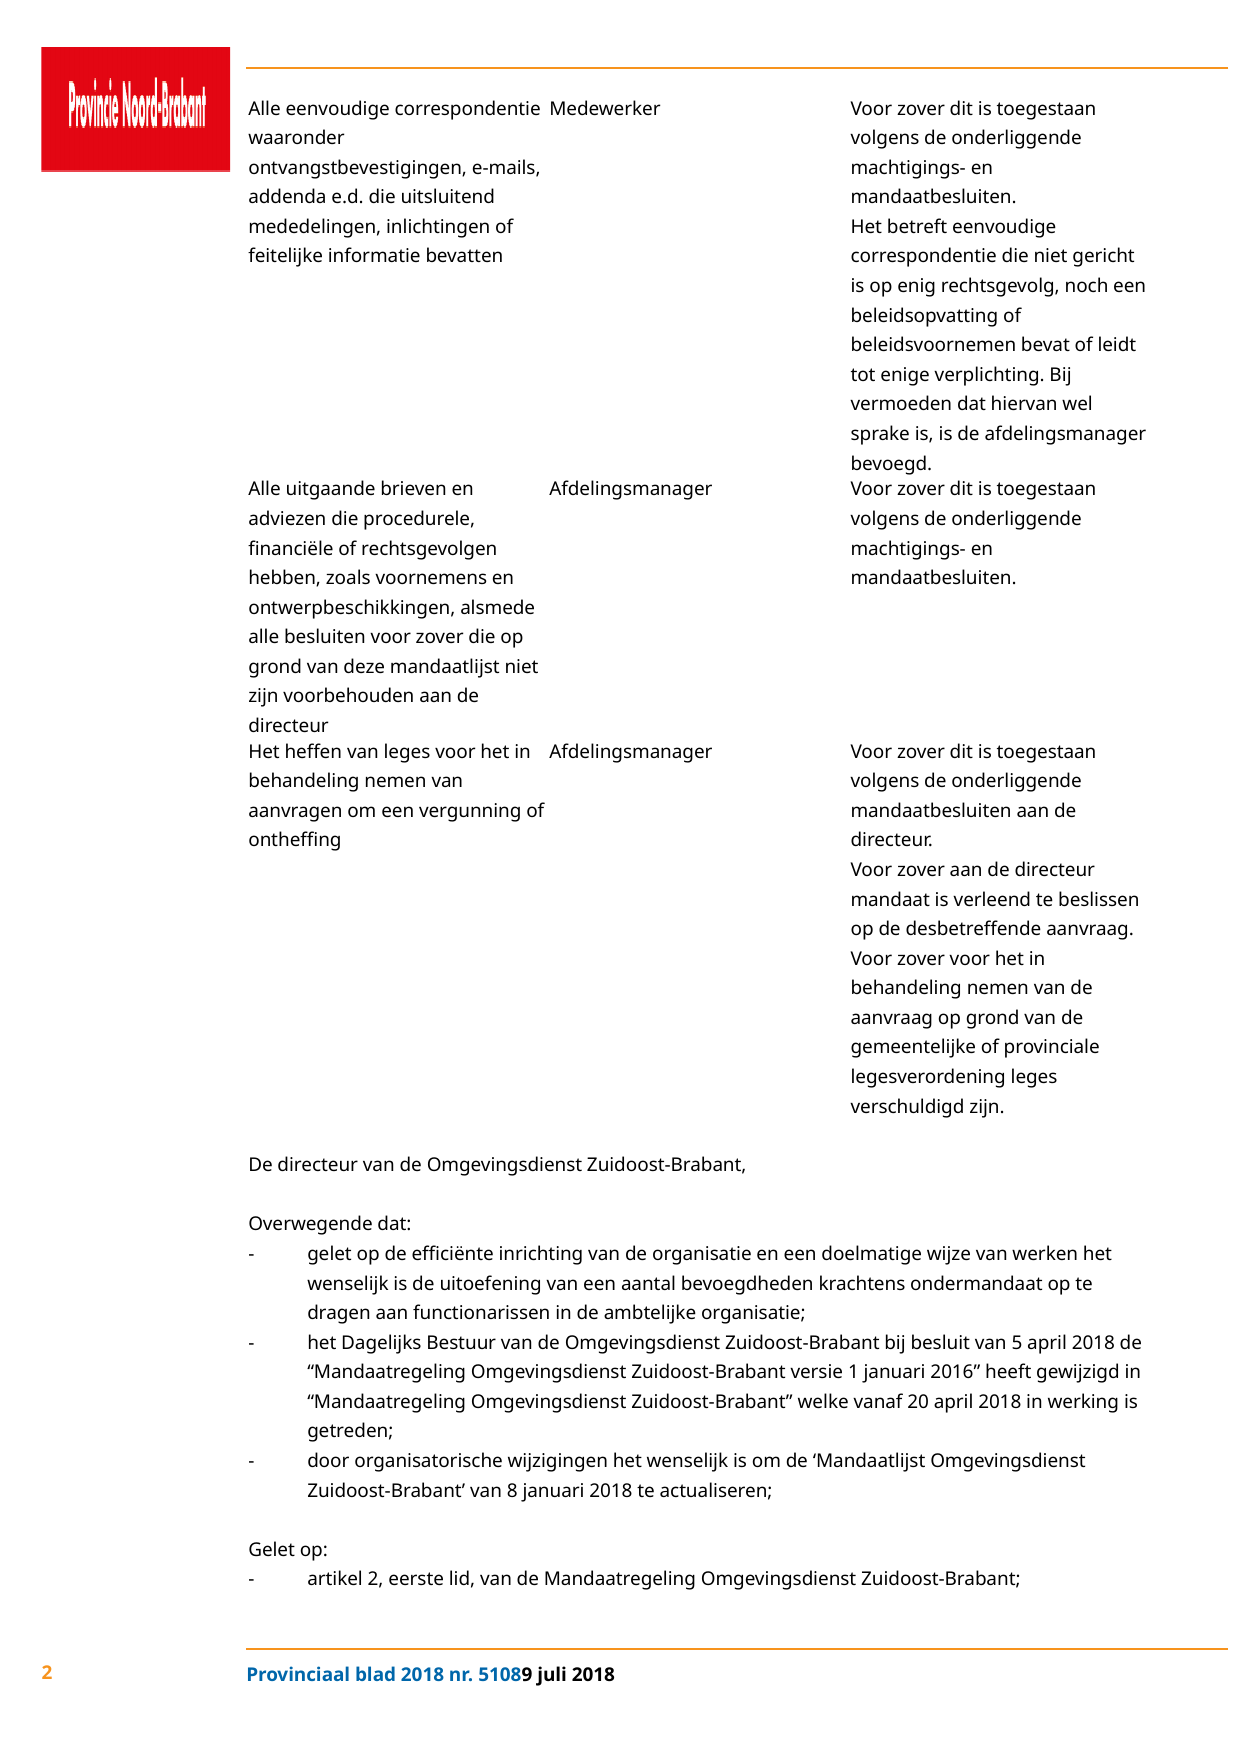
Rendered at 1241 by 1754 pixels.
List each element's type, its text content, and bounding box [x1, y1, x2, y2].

table_cell Voor zover dit is toegestaan volgens de onderliggende mandaatbesluiten aan de directeur. Voor zover aan de directeur mandaat is verleend te beslissen op de desbetreffende aanvraag. Voor zover voor het in behandeling nemen van de aanvraag op grond van de gemeentelijke of provinciale legesverordening leges verschuldigd zijn. [850, 738, 1152, 1119]
list gelet op de efficiënte inrichting van de organisatie en een doelmatige wijze van werken het wenselijk is de uitoefening van een aantal bevoegdheden krachtens ondermandaat op te dragen aan functionarissen in de ambtelijke organisatie; [248, 1240, 1152, 1325]
text Gelet op: [248, 1536, 1152, 1562]
table_cell Alle eenvoudige correspondentie waaronder ontvangstbevestigingen, e-mails, addenda e.d. die uitsluitend mededelingen, inlichtingen of feitelijke informatie bevatten [248, 95, 549, 476]
picture [41, 47, 231, 172]
table_cell Afdelingsmanager [549, 476, 850, 738]
table_cell Medewerker [549, 95, 850, 476]
table_cell Voor zover dit is toegestaan volgens de onderliggende machtigings- en mandaatbesluiten. Het betreft eenvoudige correspondentie die niet gericht is op enig rechtsgevolg, noch een beleidsopvatting of beleidsvoornemen bevat of leidt tot enige verplichting. Bij vermoeden dat hiervan wel sprake is, is de afdelingsmanager bevoegd. [850, 95, 1152, 476]
table_cell Afdelingsmanager [549, 738, 850, 1119]
text De directeur van de Omgevingsdienst Zuidoost-Brabant, [248, 1151, 1152, 1177]
text Overwegende dat: [248, 1211, 1152, 1236]
list het Dagelijks Bestuur van de Omgevingsdienst Zuidoost-Brabant bij besluit van 5 april 2018 de “Mandaatregeling Omgevingsdienst Zuidoost-Brabant versie 1 januari 2016” heeft gewijzigd in “Mandaatregeling Omgevingsdienst Zuidoost-Brabant” welke vanaf 20 april 2018 in werking is getreden; [248, 1329, 1152, 1443]
list door organisatorische wijzigingen het wenselijk is om de ‘Mandaatlijst Omgevingsdienst Zuidoost-Brabant’ van 8 januari 2018 te actualiseren; [248, 1447, 1152, 1503]
table_cell Voor zover dit is toegestaan volgens de onderliggende machtigings- en mandaatbesluiten. [850, 476, 1152, 738]
table_cell Alle uitgaande brieven en adviezen die procedurele, financiële of rechtsgevolgen hebben, zoals voornemens en ontwerpbeschikkingen, alsmede alle besluiten voor zover die op grond van deze mandaatlijst niet zijn voorbehouden aan de directeur [248, 476, 549, 738]
table_cell Het heffen van leges voor het in behandeling nemen van aanvragen om een vergunning of ontheffing [248, 738, 549, 1119]
list artikel 2, eerste lid, van de Mandaatregeling Omgevingsdienst Zuidoost-Brabant; [248, 1566, 1152, 1591]
